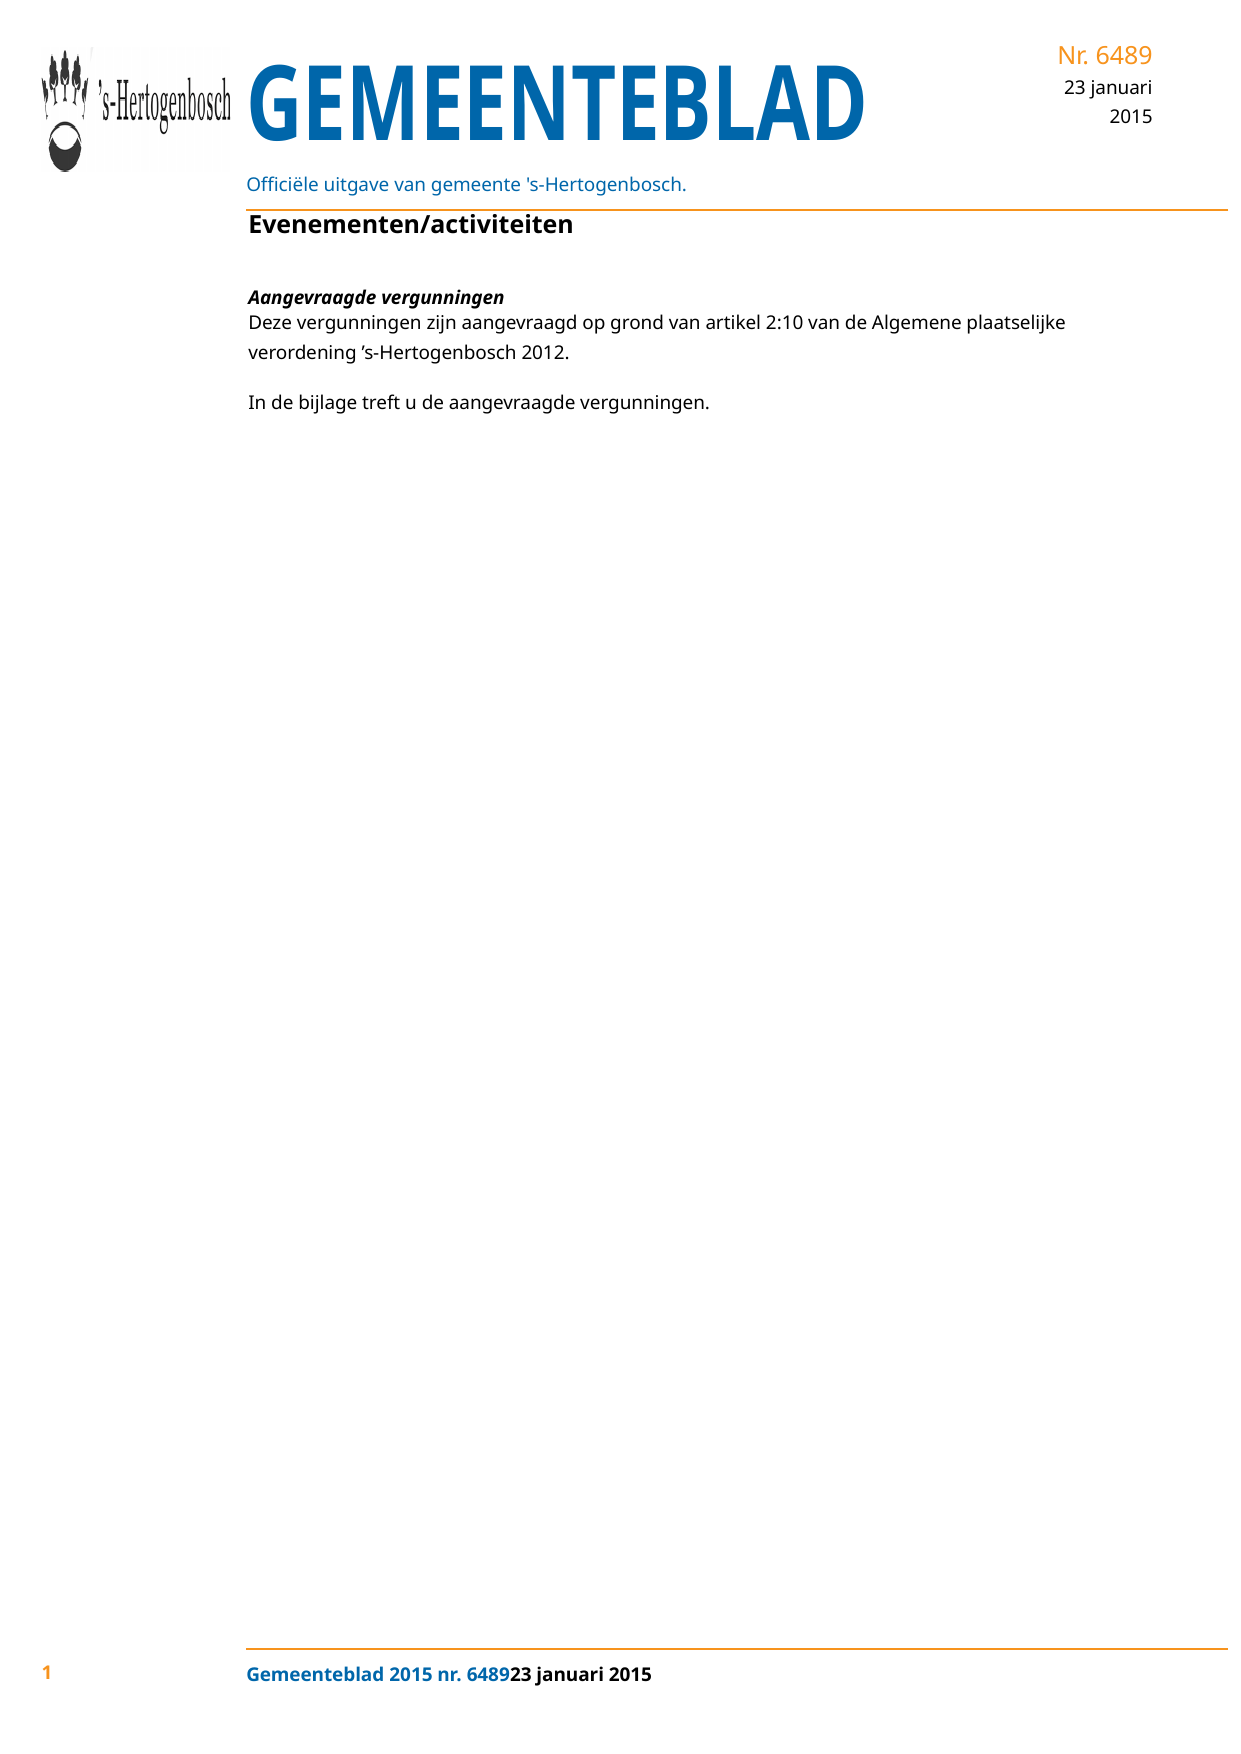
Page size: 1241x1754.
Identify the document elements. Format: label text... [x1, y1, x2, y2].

text Deze vergunningen zijn aangevraagd op grond van artikel 2:10 van de Algemene plaatselijke verordening ’s-Hertogenbosch 2012. [248, 309, 1152, 365]
text Aangevraagde vergunningen [248, 284, 1152, 309]
text Evenementen/activiteiten [248, 211, 1152, 241]
picture [41, 47, 231, 172]
text In de bijlage treft u de aangevraagde vergunningen. [248, 389, 1152, 415]
